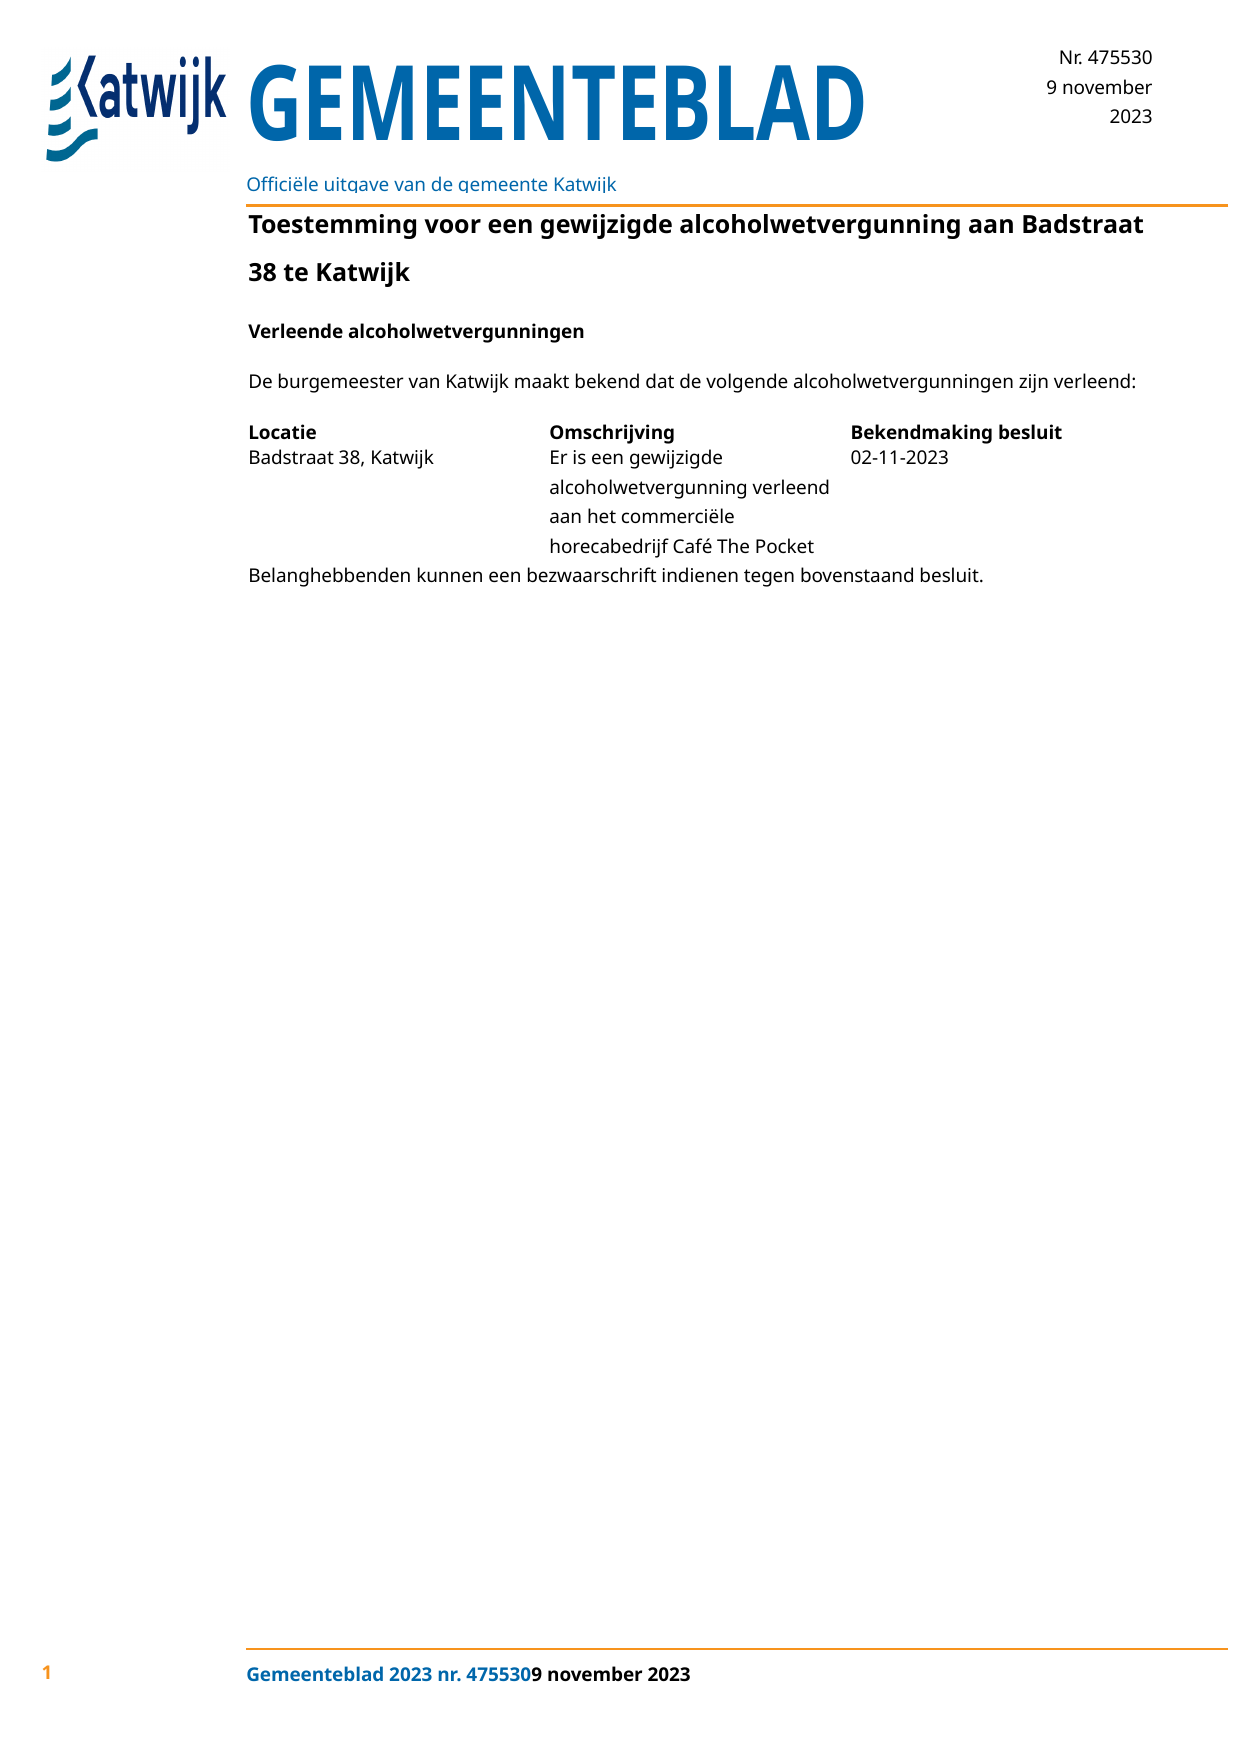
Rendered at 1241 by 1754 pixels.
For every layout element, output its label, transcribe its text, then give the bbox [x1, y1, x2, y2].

picture [41, 47, 231, 172]
table_cell Badstraat 38, Katwijk [248, 445, 549, 559]
table_cell 02-11-2023 [850, 445, 1152, 559]
table_header Bekendmaking besluit [850, 419, 1152, 444]
text Belanghebbenden kunnen een bezwaarschrift indienen tegen bovenstaand besluit. [248, 562, 1152, 588]
text Toestemming voor een gewijzigde alcoholwetvergunning aan Badstraat 38 te Katwijk [248, 207, 1152, 288]
text Verleende alcoholwetvergunningen [248, 318, 1152, 344]
table_header Omschrijving [549, 419, 850, 444]
text De burgemeester van Katwijk maakt bekend dat de volgende alcoholwetvergunningen zijn verleend: [248, 368, 1152, 394]
table_cell Er is een gewijzigde alcoholwetvergunning verleend aan het commerciële horecabedrijf Café The Pocket [549, 445, 850, 559]
table_header Locatie [248, 419, 549, 444]
